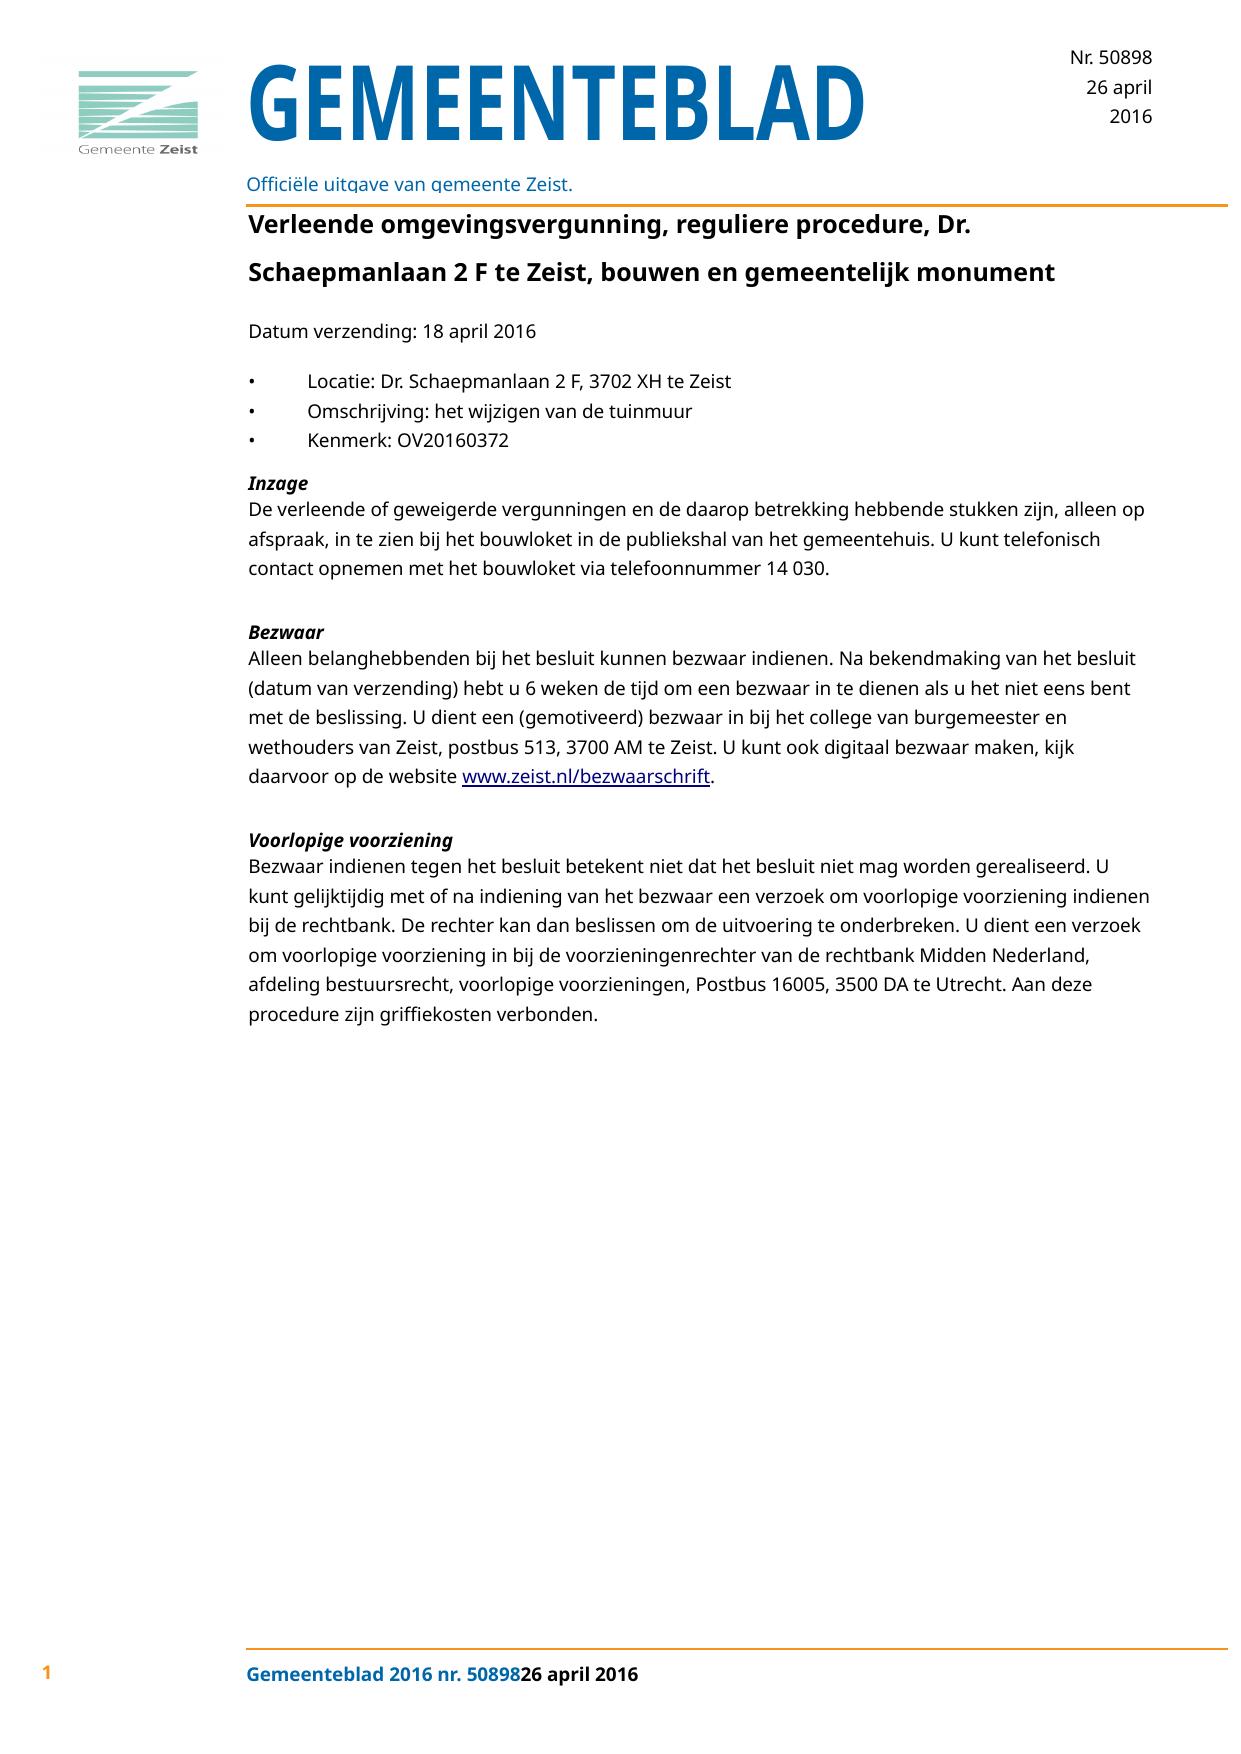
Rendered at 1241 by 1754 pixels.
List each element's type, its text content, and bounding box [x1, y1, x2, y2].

list Omschrijving: het wijzigen van de tuinmuur [248, 398, 1152, 424]
text Inzage [248, 471, 1152, 496]
text Voorlopige voorziening [248, 827, 1152, 853]
text Datum verzending: 18 april 2016 [248, 318, 1152, 344]
list Kenmerk: OV20160372 [248, 427, 1152, 453]
text Bezwaar indienen tegen het besluit betekent niet dat het besluit niet mag worden gerealiseerd. U kunt gelijktijdig met of na indiening van het bezwaar een verzoek om voorlopige voorziening indienen bij de rechtbank. De rechter kan dan beslissen om de uitvoering te onderbreken. U dient een verzoek om voorlopige voorziening in bij de voorzieningenrechter van de rechtbank Midden Nederland, afdeling bestuursrecht, voorlopige voorzieningen, Postbus 16005, 3500 DA te Utrecht. Aan deze procedure zijn griffiekosten verbonden. [248, 853, 1152, 1027]
text Alleen belanghebbenden bij het besluit kunnen bezwaar indienen. Na bekendmaking van het besluit (datum van verzending) hebt u 6 weken de tijd om een bezwaar in te dienen als u het niet eens bent met de beslissing. U dient een (gemotiveerd) bezwaar in bij het college van burgemeester en wethouders van Zeist, postbus 513, 3700 AM te Zeist. U kunt ook digitaal bezwaar maken, kijk daarvoor op de website www.zeist.nl/bezwaarschrift. [248, 645, 1152, 789]
text De verleende of geweigerde vergunningen en de daarop betrekking hebbende stukken zijn, alleen op afspraak, in te zien bij het bouwloket in de publiekshal van het gemeentehuis. U kunt telefonisch contact opnemen met het bouwloket via telefoonnummer 14 030. [248, 496, 1152, 581]
text Bezwaar [248, 619, 1152, 645]
picture [41, 47, 231, 172]
text Verleende omgevingsvergunning, reguliere procedure, Dr. Schaepmanlaan 2 F te Zeist, bouwen en gemeentelijk monument [248, 207, 1152, 288]
list Locatie: Dr. Schaepmanlaan 2 F, 3702 XH te Zeist [248, 368, 1152, 394]
